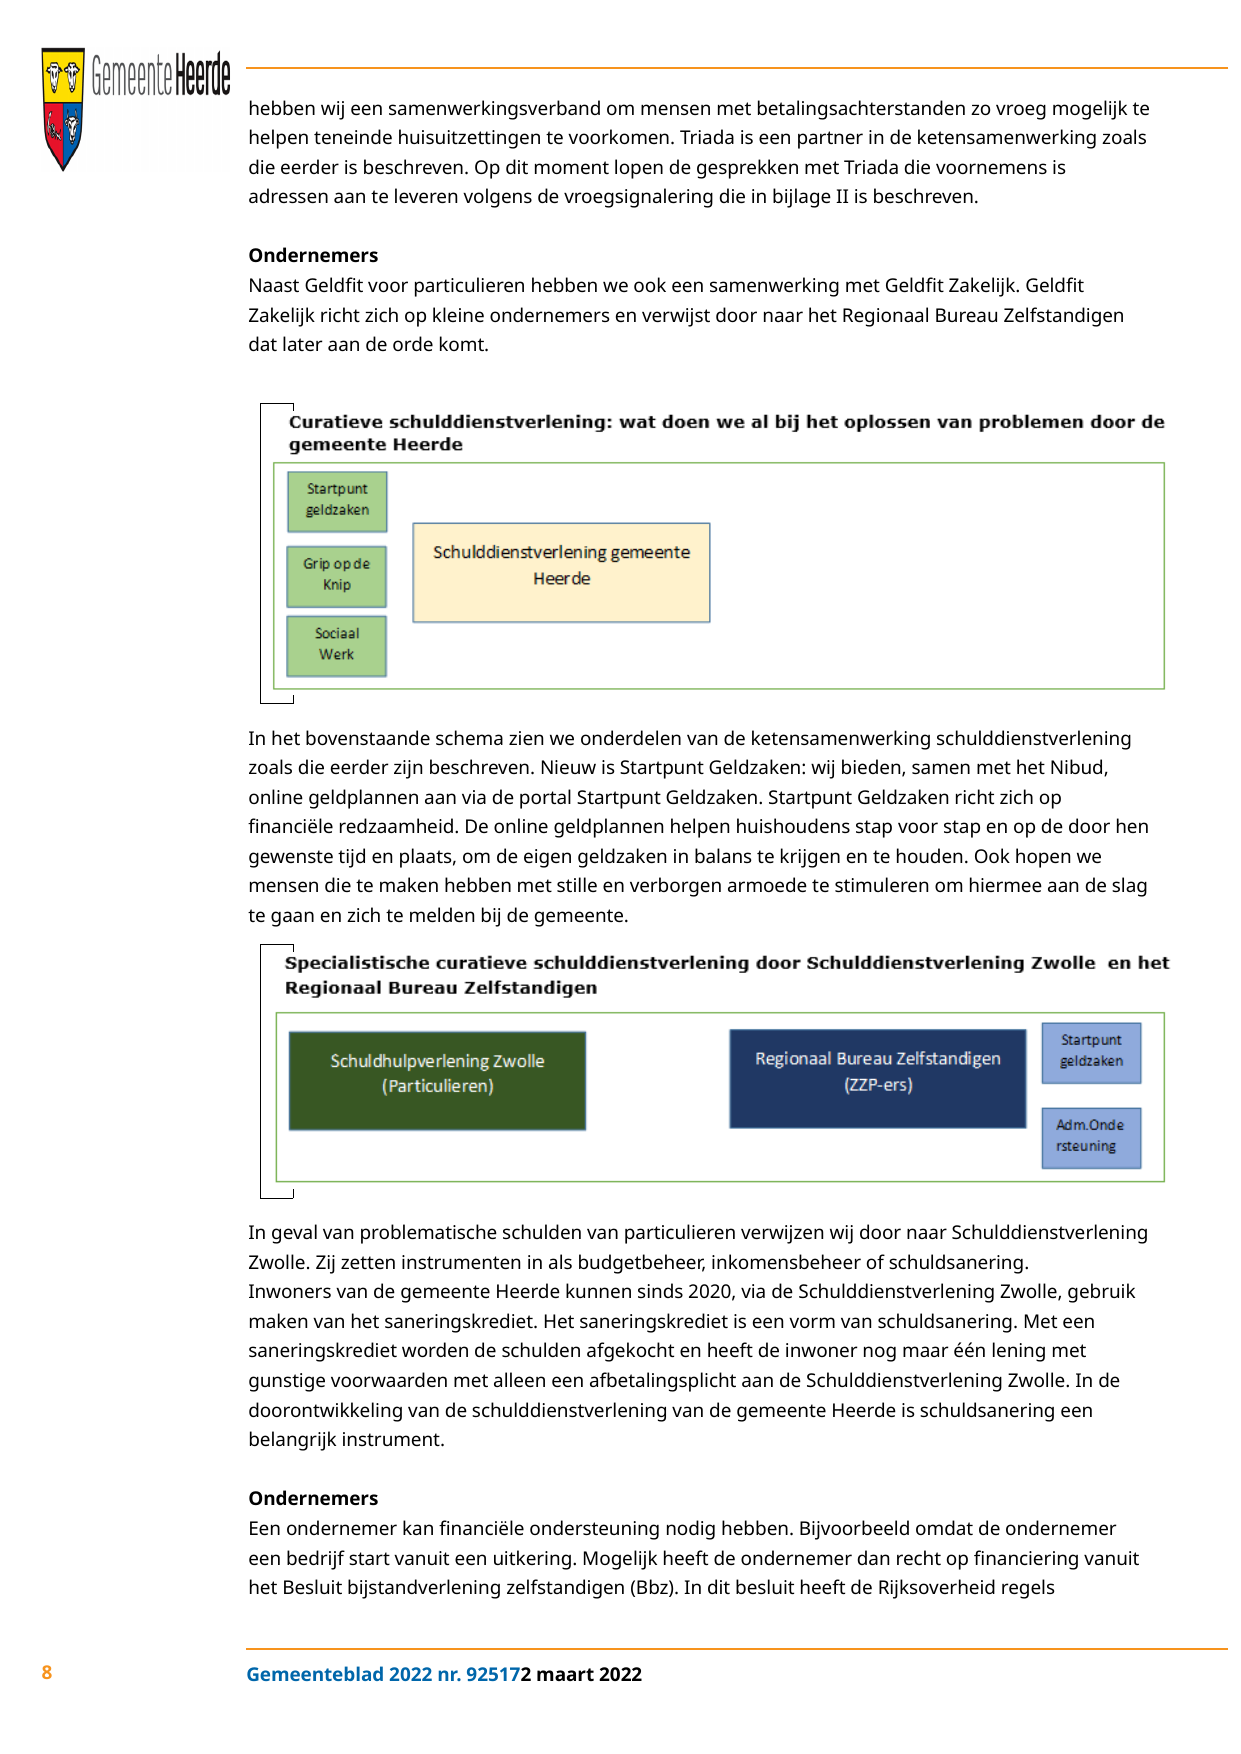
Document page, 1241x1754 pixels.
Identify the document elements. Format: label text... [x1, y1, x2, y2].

text In geval van problematische schulden van particulieren verwijzen wij door naar Schulddienstverlening Zwolle. Zij zetten instrumenten in als budgetbeheer, inkomensbeheer of schuldsanering. [248, 1219, 1152, 1275]
text Naast Geldfit voor particulieren hebben we ook een samenwerking met Geldfit Zakelijk. Geldfit Zakelijk richt zich op kleine ondernemers en verwijst door naar het Regionaal Bureau Zelfstandigen dat later aan de orde komt. [248, 272, 1152, 357]
text In het bovenstaande schema zien we onderdelen van de ketensamenwerking schulddienstverlening zoals die eerder zijn beschreven. Nieuw is Startpunt Geldzaken: wij bieden, samen met het Nibud, online geldplannen aan via de portal Startpunt Geldzaken. Startpunt Geldzaken richt zich op financiële redzaamheid. De online geldplannen helpen huishoudens stap voor stap en op de door hen gewenste tijd en plaats, om de eigen geldzaken in balans te krijgen en te houden. Ook hopen we mensen die te maken hebben met stille en verborgen armoede te stimuleren om hiermee aan de slag te gaan en zich te melden bij de gemeente. [248, 725, 1152, 928]
picture [268, 952, 1173, 1189]
text Ondernemers [248, 243, 1152, 268]
text hebben wij een samenwerkingsverband om mensen met betalingsachterstanden zo vroeg mogelijk te helpen teneinde huisuitzettingen te voorkomen. Triada is een partner in de ketensamenwerking zoals die eerder is beschreven. Op dit moment lopen de gesprekken met Triada die voornemens is adressen aan te leveren volgens de vroegsignalering die in bijlage II is beschreven. [248, 95, 1152, 209]
text Ondernemers [248, 1486, 1152, 1511]
text Een ondernemer kan financiële ondersteuning nodig hebben. Bijvoorbeeld omdat de ondernemer een bedrijf start vanuit een uitkering. Mogelijk heeft de ondernemer dan recht op financiering vanuit het Besluit bijstandverlening zelfstandigen (Bbz). In dit besluit heeft de Rijksoverheid regels [248, 1515, 1152, 1600]
picture [268, 411, 1173, 695]
text Inwoners van de gemeente Heerde kunnen sinds 2020, via de Schulddienstverlening Zwolle, gebruik maken van het saneringskrediet. Het saneringskrediet is een vorm van schuldsanering. Met een saneringskrediet worden de schulden afgekocht en heeft de inwoner nog maar één lening met gunstige voorwaarden met alleen een afbetalingsplicht aan de Schulddienstverlening Zwolle. In de doorontwikkeling van de schulddienstverlening van de gemeente Heerde is schuldsanering een belangrijk instrument. [248, 1278, 1152, 1452]
picture [41, 47, 231, 172]
